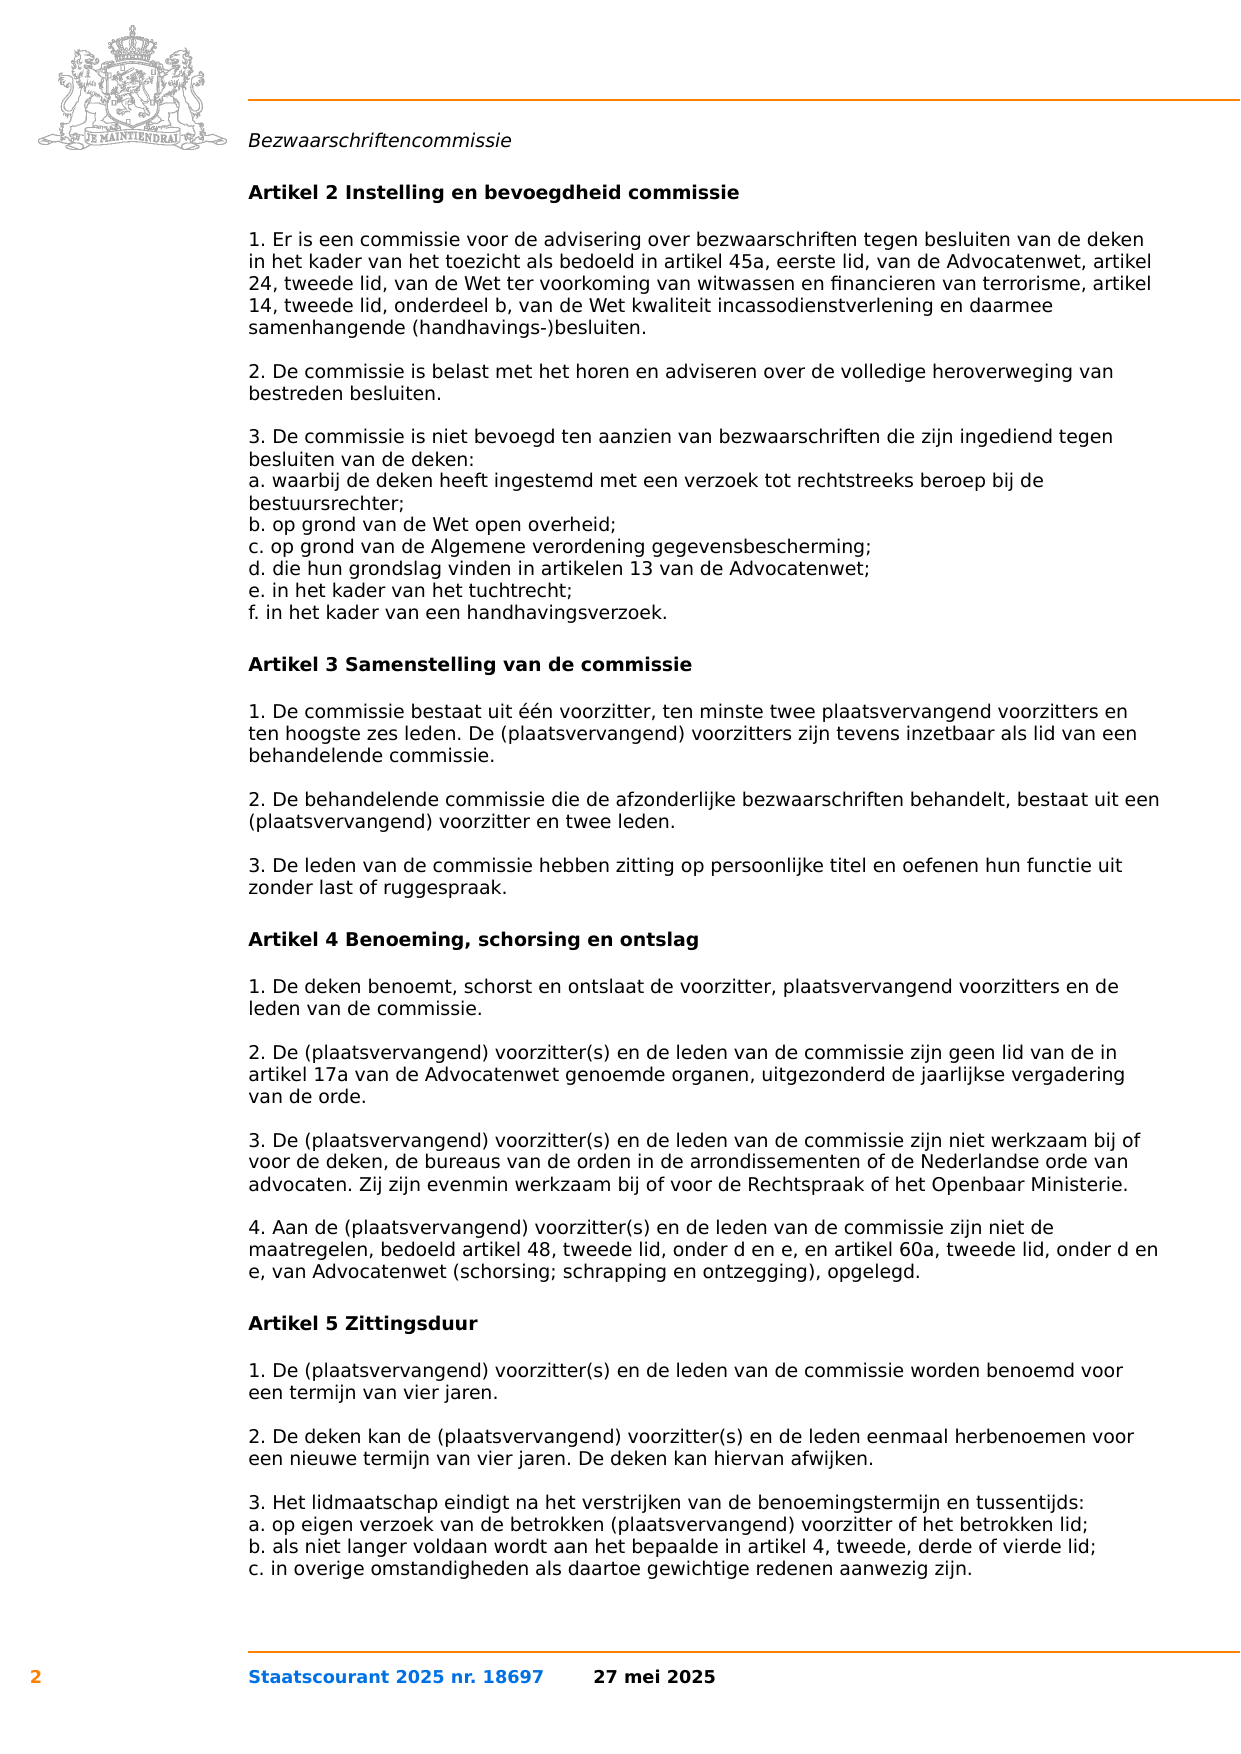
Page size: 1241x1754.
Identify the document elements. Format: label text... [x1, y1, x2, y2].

text 1. De (plaatsvervangend) voorzitter(s) en de leden van de commissie worden benoemd voor een termijn van vier jaren. [248, 1360, 1163, 1404]
text d. die hun grondslag vinden in artikelen 13 van de Advocatenwet; [248, 558, 1163, 580]
text c. in overige omstandigheden als daartoe gewichtige redenen aanwezig zijn. [248, 1558, 1163, 1580]
text 1. Er is een commissie voor de advisering over bezwaarschriften tegen besluiten van de deken in het kader van het toezicht als bedoeld in artikel 45a, eerste lid, van de Advocatenwet, artikel 24, tweede lid, van de Wet ter voorkoming van witwassen en financieren van terrorisme, artikel 14, tweede lid, onderdeel b, van de Wet kwaliteit incassodienstverlening en daarmee samenhangende (handhavings-)besluiten. [248, 229, 1163, 339]
subtitle Bezwaarschriftencommissie [248, 130, 1163, 152]
text 1. De deken benoemt, schorst en ontslaat de voorzitter, plaatsvervangend voorzitters en de leden van de commissie. [248, 976, 1163, 1020]
text c. op grond van de Algemene verordening gegevensbescherming; [248, 536, 1163, 558]
subtitle Artikel 2 Instelling en bevoegdheid commissie [248, 182, 1163, 204]
text 2. De commissie is belast met het horen en adviseren over de volledige heroverweging van bestreden besluiten. [248, 361, 1163, 404]
text e. in het kader van het tuchtrecht; [248, 580, 1163, 602]
picture [38, 25, 227, 150]
text 2. De (plaatsvervangend) voorzitter(s) en de leden van de commissie zijn geen lid van de in artikel 17a van de Advocatenwet genoemde organen, uitgezonderd de jaarlijkse vergadering van de orde. [248, 1042, 1163, 1108]
text 1. De commissie bestaat uit één voorzitter, ten minste twee plaatsvervangend voorzitters en ten hoogste zes leden. De (plaatsvervangend) voorzitters zijn tevens inzetbaar als lid van een behandelende commissie. [248, 701, 1163, 767]
text 3. De leden van de commissie hebben zitting op persoonlijke titel en oefenen hun functie uit zonder last of ruggespraak. [248, 855, 1163, 899]
text 2. De deken kan de (plaatsvervangend) voorzitter(s) en de leden eenmaal herbenoemen voor een nieuwe termijn van vier jaren. De deken kan hiervan afwijken. [248, 1426, 1163, 1470]
text 3. De (plaatsvervangend) voorzitter(s) en de leden van de commissie zijn niet werkzaam bij of voor de deken, de bureaus van de orden in de arrondissementen of de Nederlandse orde van advocaten. Zij zijn evenmin werkzaam bij of voor de Rechtspraak of het Openbaar Ministerie. [248, 1129, 1163, 1195]
subtitle Artikel 4 Benoeming, schorsing en ontslag [248, 929, 1163, 951]
text 3. Het lidmaatschap eindigt na het verstrijken van de benoemingstermijn en tussentijds: [248, 1492, 1163, 1514]
text 2. De behandelende commissie die de afzonderlijke bezwaarschriften behandelt, bestaat uit een (plaatsvervangend) voorzitter en twee leden. [248, 789, 1163, 833]
text 3. De commissie is niet bevoegd ten aanzien van bezwaarschriften die zijn ingediend tegen besluiten van de deken: [248, 426, 1163, 470]
subtitle Artikel 5 Zittingsduur [248, 1313, 1163, 1335]
text b. als niet langer voldaan wordt aan het bepaalde in artikel 4, tweede, derde of vierde lid; [248, 1536, 1163, 1558]
subtitle Artikel 3 Samenstelling van de commissie [248, 654, 1163, 676]
text f. in het kader van een handhavingsverzoek. [248, 602, 1163, 624]
text a. waarbij de deken heeft ingestemd met een verzoek tot rechtstreeks beroep bij de bestuursrechter; [248, 470, 1163, 514]
text b. op grond van de Wet open overheid; [248, 514, 1163, 536]
text 4. Aan de (plaatsvervangend) voorzitter(s) en de leden van de commissie zijn niet de maatregelen, bedoeld artikel 48, tweede lid, onder d en e, en artikel 60a, tweede lid, onder d en e, van Advocatenwet (schorsing; schrapping en ontzegging), opgelegd. [248, 1217, 1163, 1283]
text a. op eigen verzoek van de betrokken (plaatsvervangend) voorzitter of het betrokken lid; [248, 1514, 1163, 1536]
